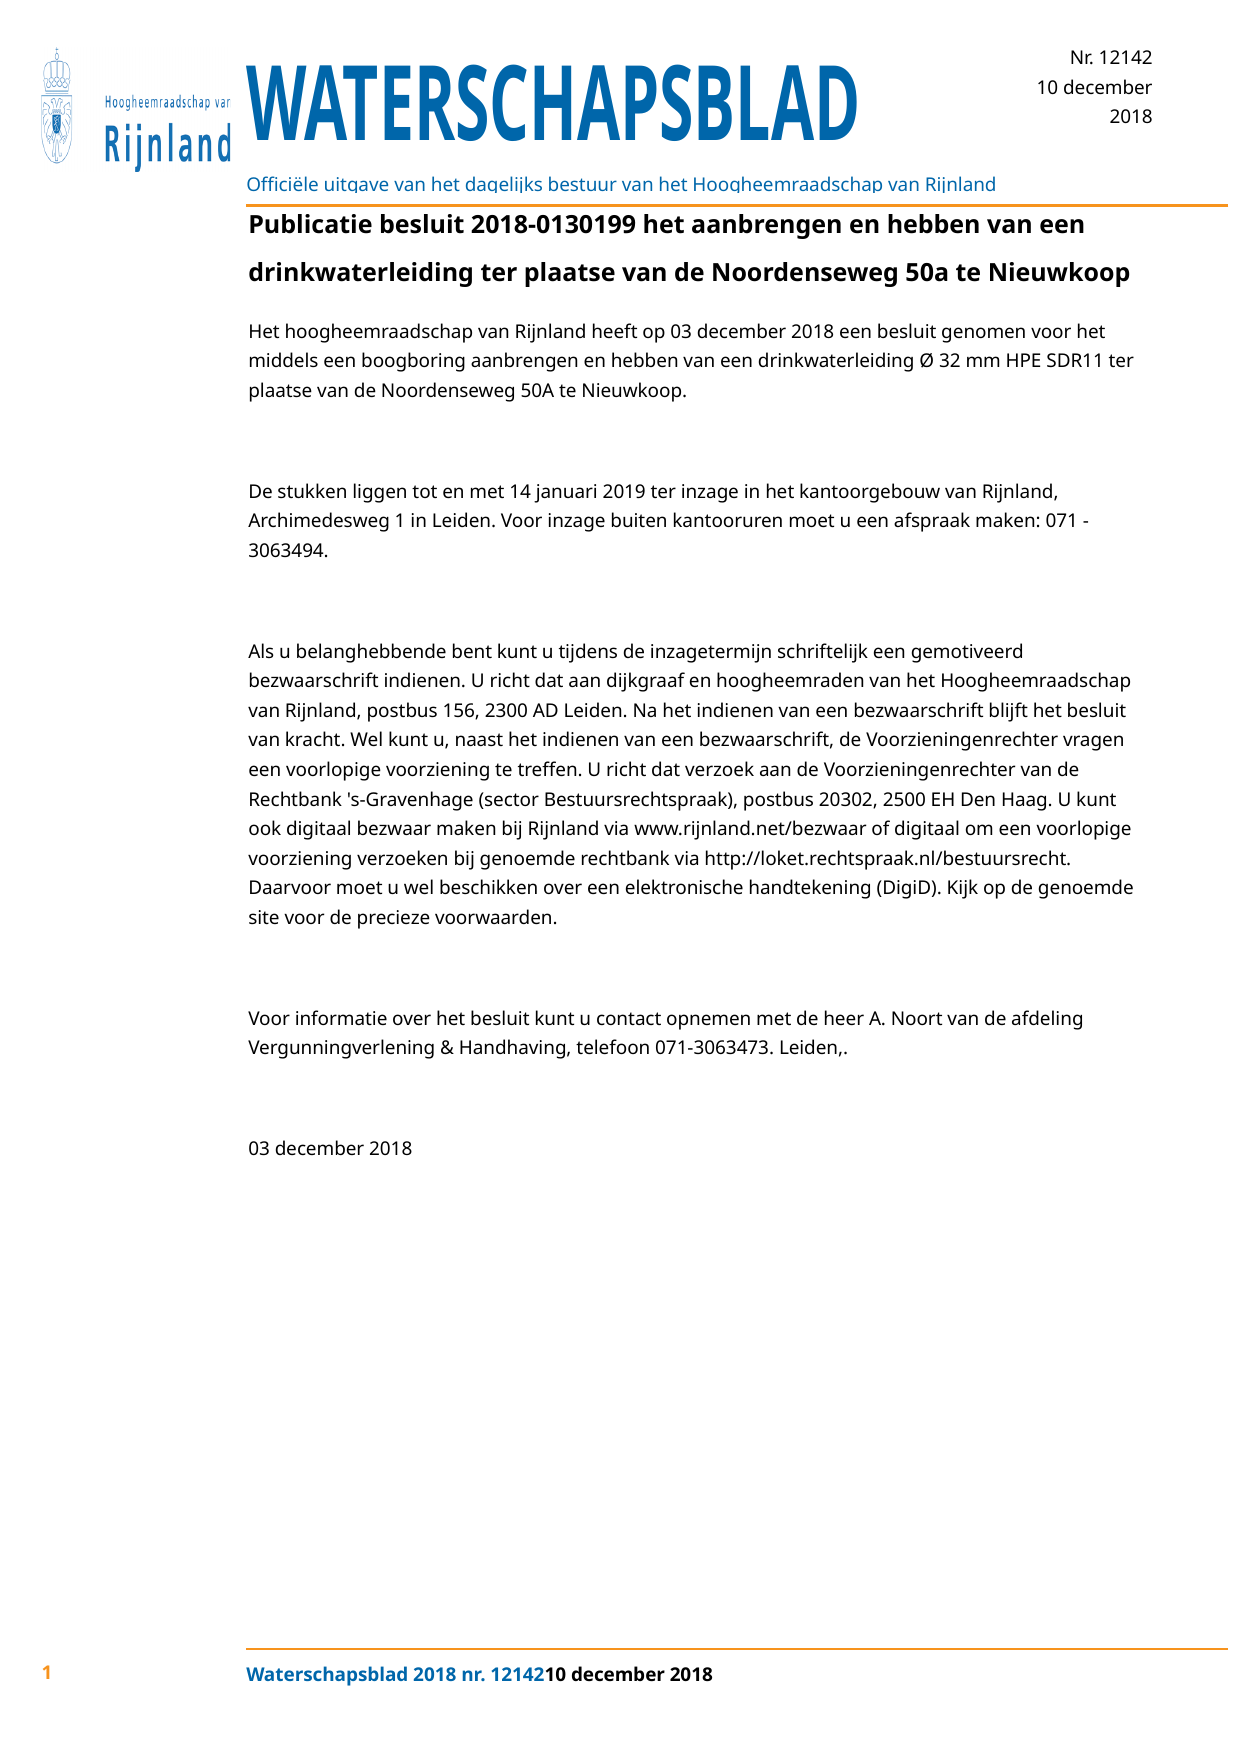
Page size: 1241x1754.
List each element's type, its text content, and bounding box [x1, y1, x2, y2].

text De stukken liggen tot en met 14 januari 2019 ter inzage in het kantoorgebouw van Rijnland, Archimedesweg 1 in Leiden. Voor inzage buiten kantooruren moet u een afspraak maken: 071 - 3063494. [248, 478, 1152, 563]
text Het hoogheemraadschap van Rijnland heeft op 03 december 2018 een besluit genomen voor het middels een boogboring aanbrengen en hebben van een drinkwaterleiding Ø 32 mm HPE SDR11 ter plaatse van de Noordenseweg 50A te Nieuwkoop. [248, 318, 1152, 403]
text Voor informatie over het besluit kunt u contact opnemen met de heer A. Noort van de afdeling Vergunningverlening & Handhaving, telefoon 071-3063473. Leiden,. [248, 1005, 1152, 1060]
text Publicatie besluit 2018-0130199 het aanbrengen en hebben van een drinkwaterleiding ter plaatse van de Noordenseweg 50a te Nieuwkoop [248, 207, 1152, 288]
text Als u belanghebbende bent kunt u tijdens de inzagetermijn schriftelijk een gemotiveerd bezwaarschrift indienen. U richt dat aan dijkgraaf en hoogheemraden van het Hoogheemraadschap van Rijnland, postbus 156, 2300 AD Leiden. Na het indienen van een bezwaarschrift blijft het besluit van kracht. Wel kunt u, naast het indienen van een bezwaarschrift, de Voorzieningenrechter vragen een voorlopige voorziening te treffen. U richt dat verzoek aan de Voorzieningenrechter van de Rechtbank 's-Gravenhage (sector Bestuursrechtspraak), postbus 20302, 2500 EH Den Haag. U kunt ook digitaal bezwaar maken bij Rijnland via www.rijnland.net/bezwaar of digitaal om een voorlopige voorziening verzoeken bij genoemde rechtbank via http://loket.rechtspraak.nl/bestuursrecht. Daarvoor moet u wel beschikken over een elektronische handtekening (DigiD). Kijk op de genoemde site voor de precieze voorwaarden. [248, 638, 1152, 930]
text 03 december 2018 [248, 1135, 1152, 1161]
picture [41, 47, 231, 172]
